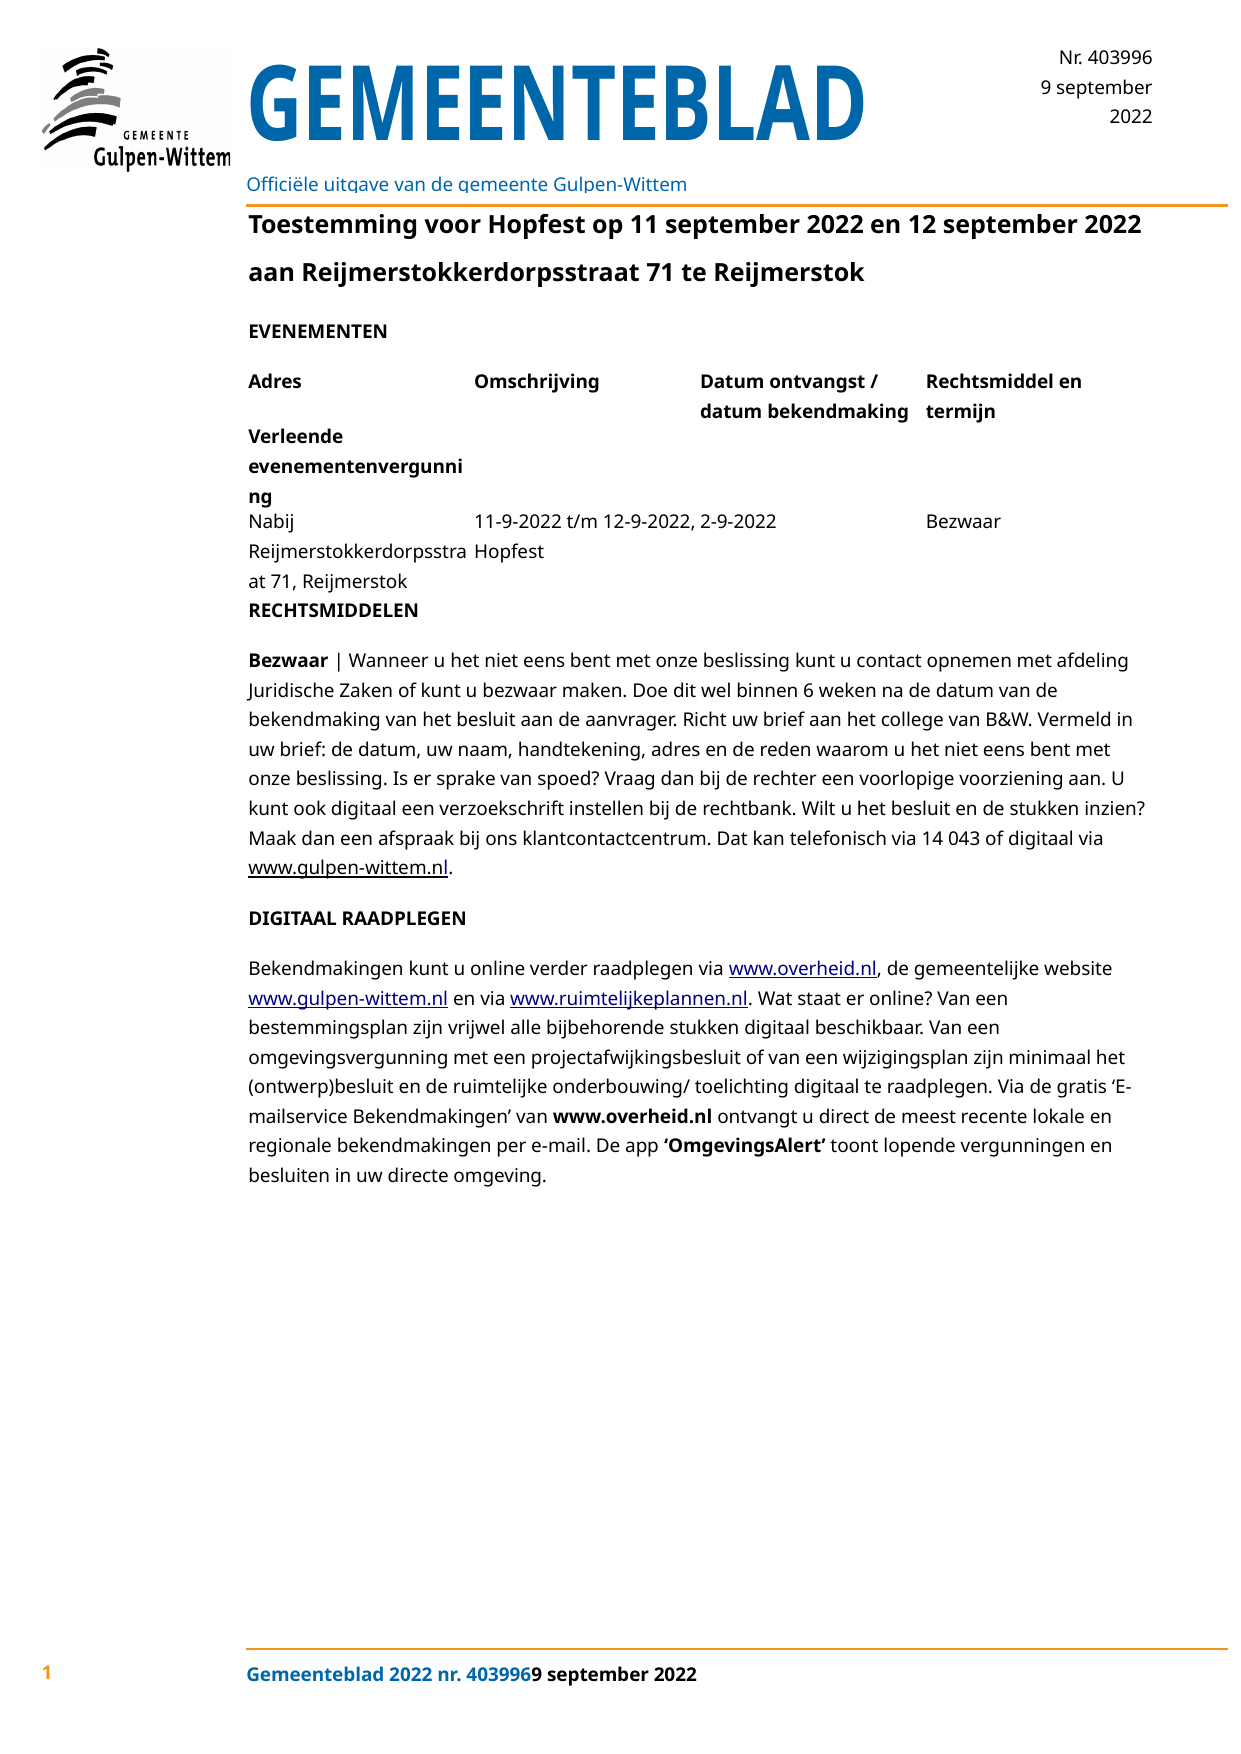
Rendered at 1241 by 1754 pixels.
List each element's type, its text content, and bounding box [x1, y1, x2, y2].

table_header Omschrijving [474, 369, 700, 424]
table_header Adres [248, 369, 474, 424]
table_cell 11-9-2022 t/m 12-9-2022, Hopfest [474, 509, 700, 593]
picture [41, 47, 231, 172]
table_header Datum ontvangst / datum bekendmaking [700, 369, 926, 424]
table_cell Verleende evenementenvergunning [248, 424, 474, 509]
text Toestemming voor Hopfest op 11 september 2022 en 12 september 2022 aan Reijmerstokkerdorpsstraat 71 te Reijmerstok [248, 207, 1152, 288]
table_cell [926, 424, 1152, 509]
table_header Rechtsmiddel en termijn [926, 369, 1152, 424]
table_cell 2-9-2022 [700, 509, 926, 593]
table_cell [474, 424, 700, 509]
table_cell Bezwaar [926, 509, 1152, 593]
text RECHTSMIDDELEN [248, 597, 1152, 622]
table_cell [700, 424, 926, 509]
table_cell Nabij Reijmerstokkerdorpsstraat 71, Reijmerstok [248, 509, 474, 593]
text DIGITAAL RAADPLEGEN [248, 905, 1152, 930]
text Bekendmakingen kunt u online verder raadplegen via www.overheid.nl, de gemeentelijke website www.gulpen-wittem.nl en via www.ruimtelijkeplannen.nl. Wat staat er online? Van een bestemmingsplan zijn vrijwel alle bijbehorende stukken digitaal beschikbaar. Van een omgevingsvergunning met een projectafwijkingsbesluit of van een wijzigingsplan zijn minimaal het (ontwerp)besluit en de ruimtelijke onderbouwing/ toelichting digitaal te raadplegen. Via de gratis ‘E-mailservice Bekendmakingen’ van www.overheid.nl ontvangt u direct de meest recente lokale en regionale bekendmakingen per e-mail. De app ‘OmgevingsAlert’ toont lopende vergunningen en besluiten in uw directe omgeving. [248, 955, 1152, 1188]
text Bezwaar | Wanneer u het niet eens bent met onze beslissing kunt u contact opnemen met afdeling Juridische Zaken of kunt u bezwaar maken. Doe dit wel binnen 6 weken na de datum van de bekendmaking van het besluit aan de aanvrager. Richt uw brief aan het college van B&W. Vermeld in uw brief: de datum, uw naam, handtekening, adres en de reden waarom u het niet eens bent met onze beslissing. Is er sprake van spoed? Vraag dan bij de rechter een voorlopige voorziening aan. U kunt ook digitaal een verzoekschrift instellen bij de rechtbank. Wilt u het besluit en de stukken inzien? Maak dan een afspraak bij ons klantcontactcentrum. Dat kan telefonisch via 14 043 of digitaal via www.gulpen-wittem.nl. [248, 647, 1152, 880]
text EVENEMENTEN [248, 318, 1152, 344]
